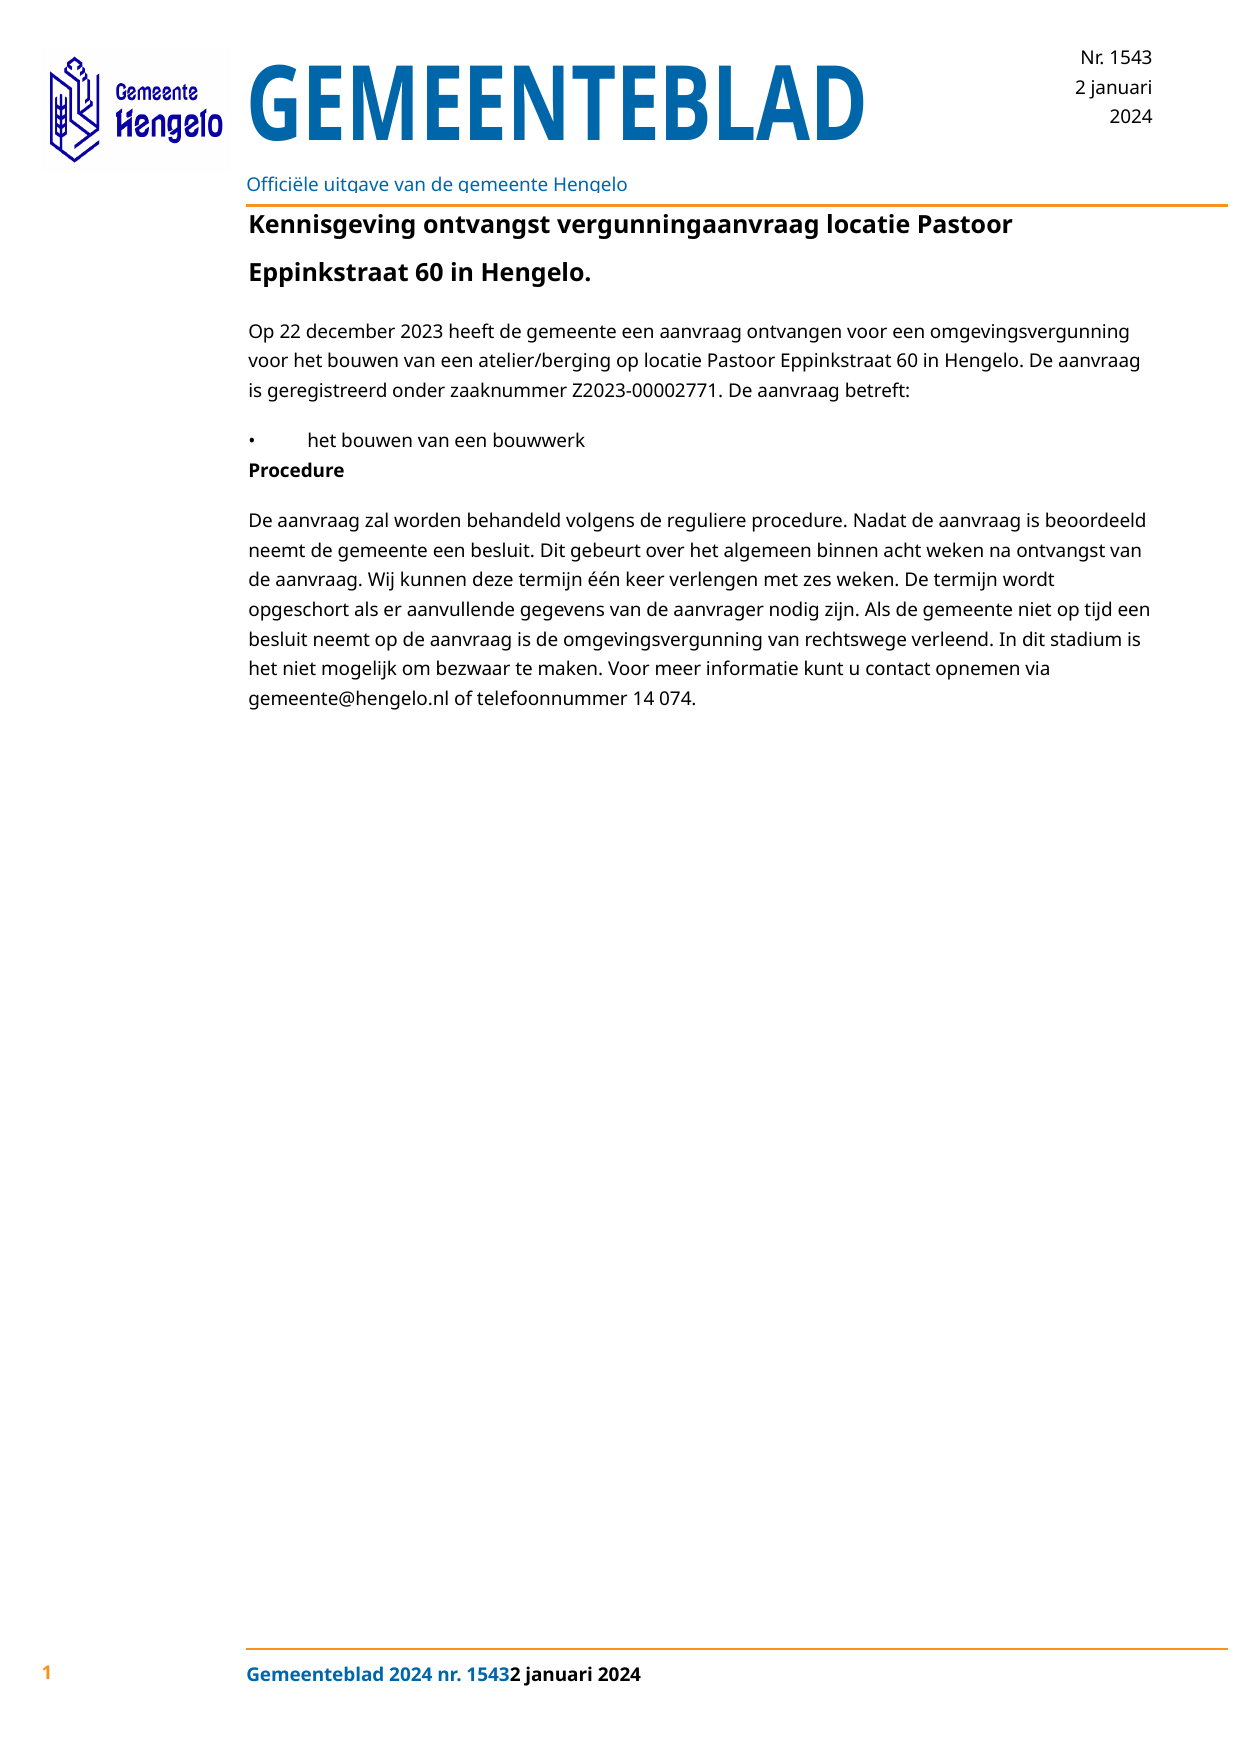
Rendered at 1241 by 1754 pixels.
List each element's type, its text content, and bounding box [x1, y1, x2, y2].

text De aanvraag zal worden behandeld volgens de reguliere procedure. Nadat de aanvraag is beoordeeld neemt de gemeente een besluit. Dit gebeurt over het algemeen binnen acht weken na ontvangst van de aanvraag. Wij kunnen deze termijn één keer verlengen met zes weken. De termijn wordt opgeschort als er aanvullende gegevens van de aanvrager nodig zijn. Als de gemeente niet op tijd een besluit neemt op de aanvraag is de omgevingsvergunning van rechtswege verleend. In dit stadium is het niet mogelijk om bezwaar te maken. Voor meer informatie kunt u contact opnemen via gemeente@hengelo.nl of telefoonnummer 14 074. [248, 507, 1152, 711]
text Procedure [248, 457, 1152, 483]
list het bouwen van een bouwwerk [248, 427, 1152, 453]
text Op 22 december 2023 heeft de gemeente een aanvraag ontvangen voor een omgevingsvergunning voor het bouwen van een atelier/berging op locatie Pastoor Eppinkstraat 60 in Hengelo. De aanvraag is geregistreerd onder zaaknummer Z2023-00002771. De aanvraag betreft: [248, 318, 1152, 403]
picture [41, 47, 231, 172]
text Kennisgeving ontvangst vergunningaanvraag locatie Pastoor Eppinkstraat 60 in Hengelo. [248, 207, 1152, 288]
